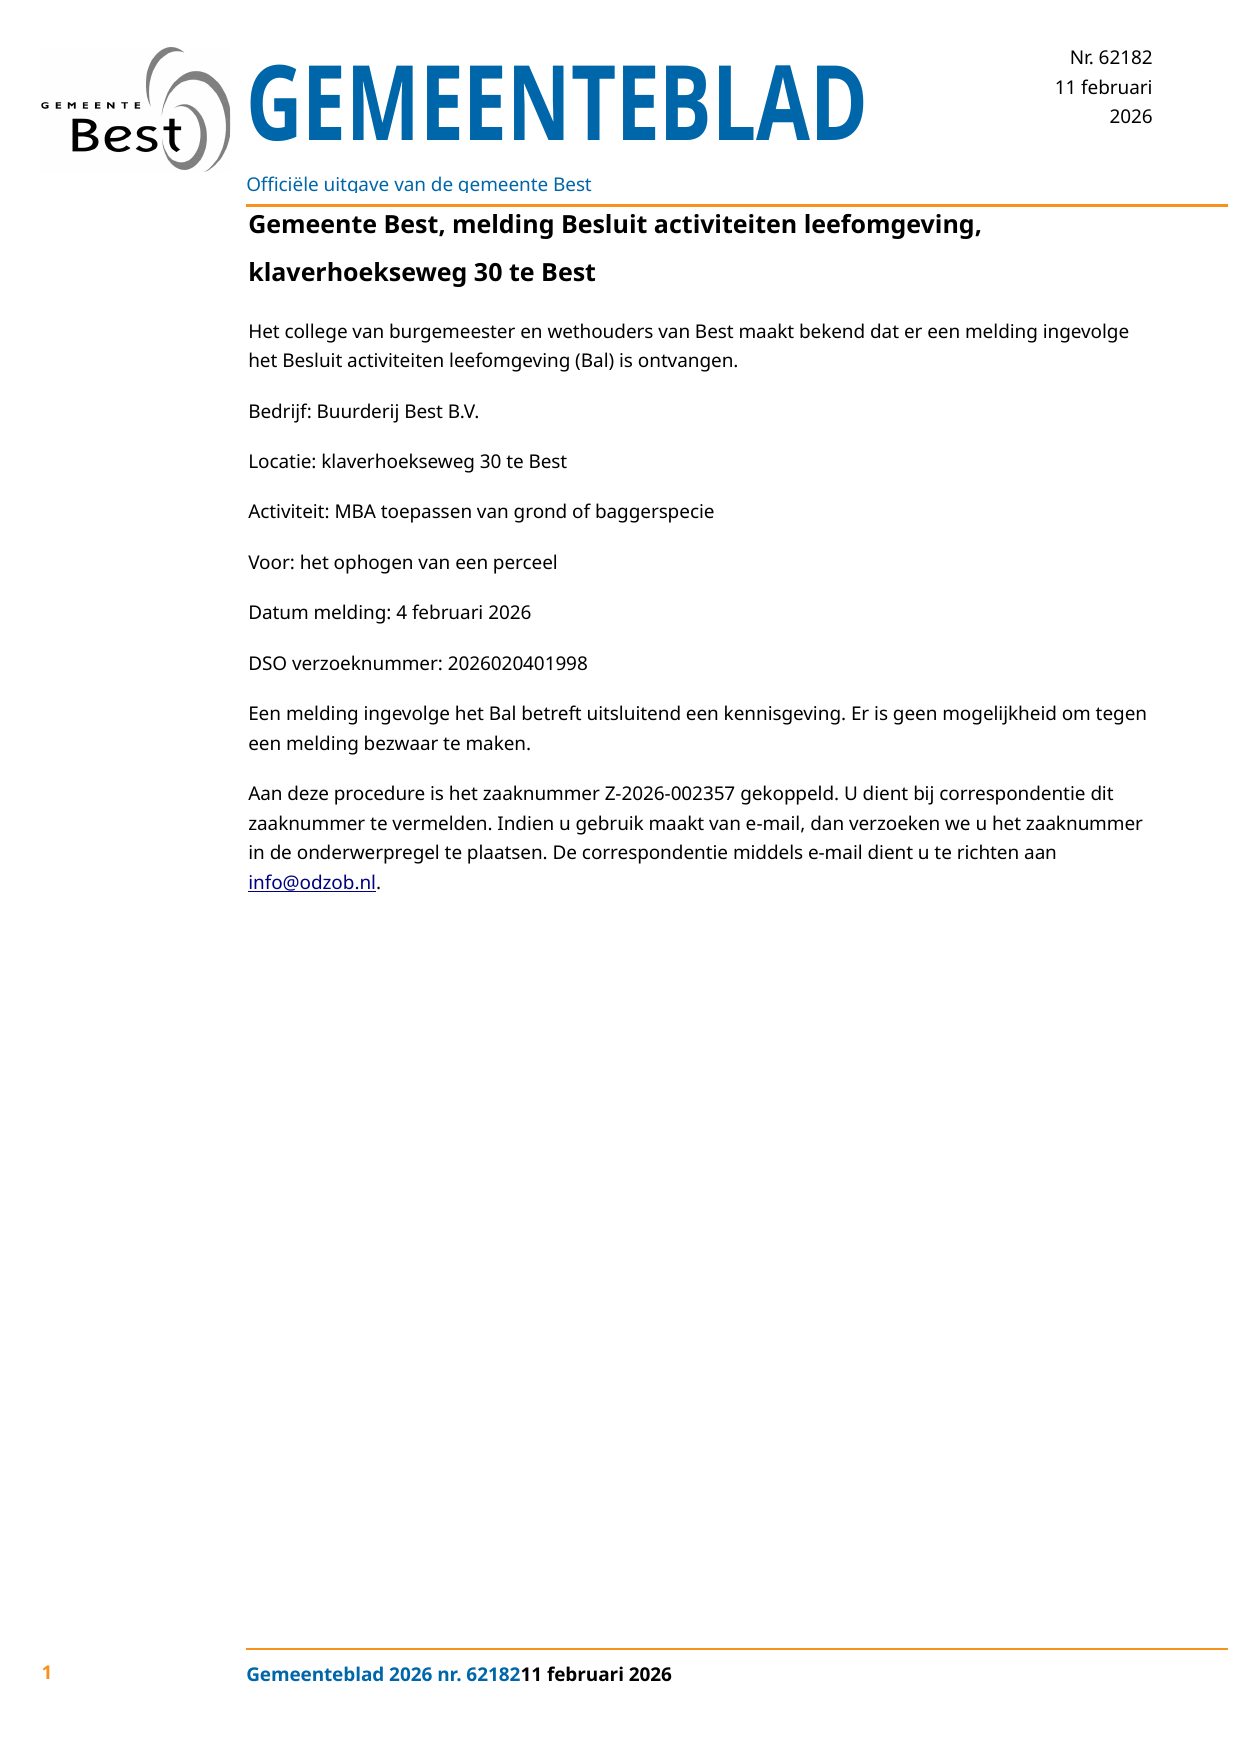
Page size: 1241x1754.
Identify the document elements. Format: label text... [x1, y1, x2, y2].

text Activiteit: MBA toepassen van grond of baggerspecie [248, 499, 1152, 524]
text Het college van burgemeester en wethouders van Best maakt bekend dat er een melding ingevolge het Besluit activiteiten leefomgeving (Bal) is ontvangen. [248, 318, 1152, 373]
text Gemeente Best, melding Besluit activiteiten leefomgeving, klaverhoekseweg 30 te Best [248, 207, 1152, 288]
text Locatie: klaverhoekseweg 30 te Best [248, 448, 1152, 474]
text DSO verzoeknummer: 2026020401998 [248, 650, 1152, 676]
text Aan deze procedure is het zaaknummer Z-2026-002357 gekoppeld. U dient bij correspondentie dit zaaknummer te vermelden. Indien u gebruik maakt van e-mail, dan verzoeken we u het zaaknummer in de onderwerpregel te plaatsen. De correspondentie middels e-mail dient u te richten aan info@odzob.nl. [248, 780, 1152, 895]
text Een melding ingevolge het Bal betreft uitsluitend een kennisgeving. Er is geen mogelijkheid om tegen een melding bezwaar te maken. [248, 700, 1152, 756]
picture [41, 47, 231, 172]
text Bedrijf: Buurderij Best B.V. [248, 398, 1152, 424]
text Voor: het ophogen van een perceel [248, 549, 1152, 575]
text Datum melding: 4 februari 2026 [248, 599, 1152, 625]
